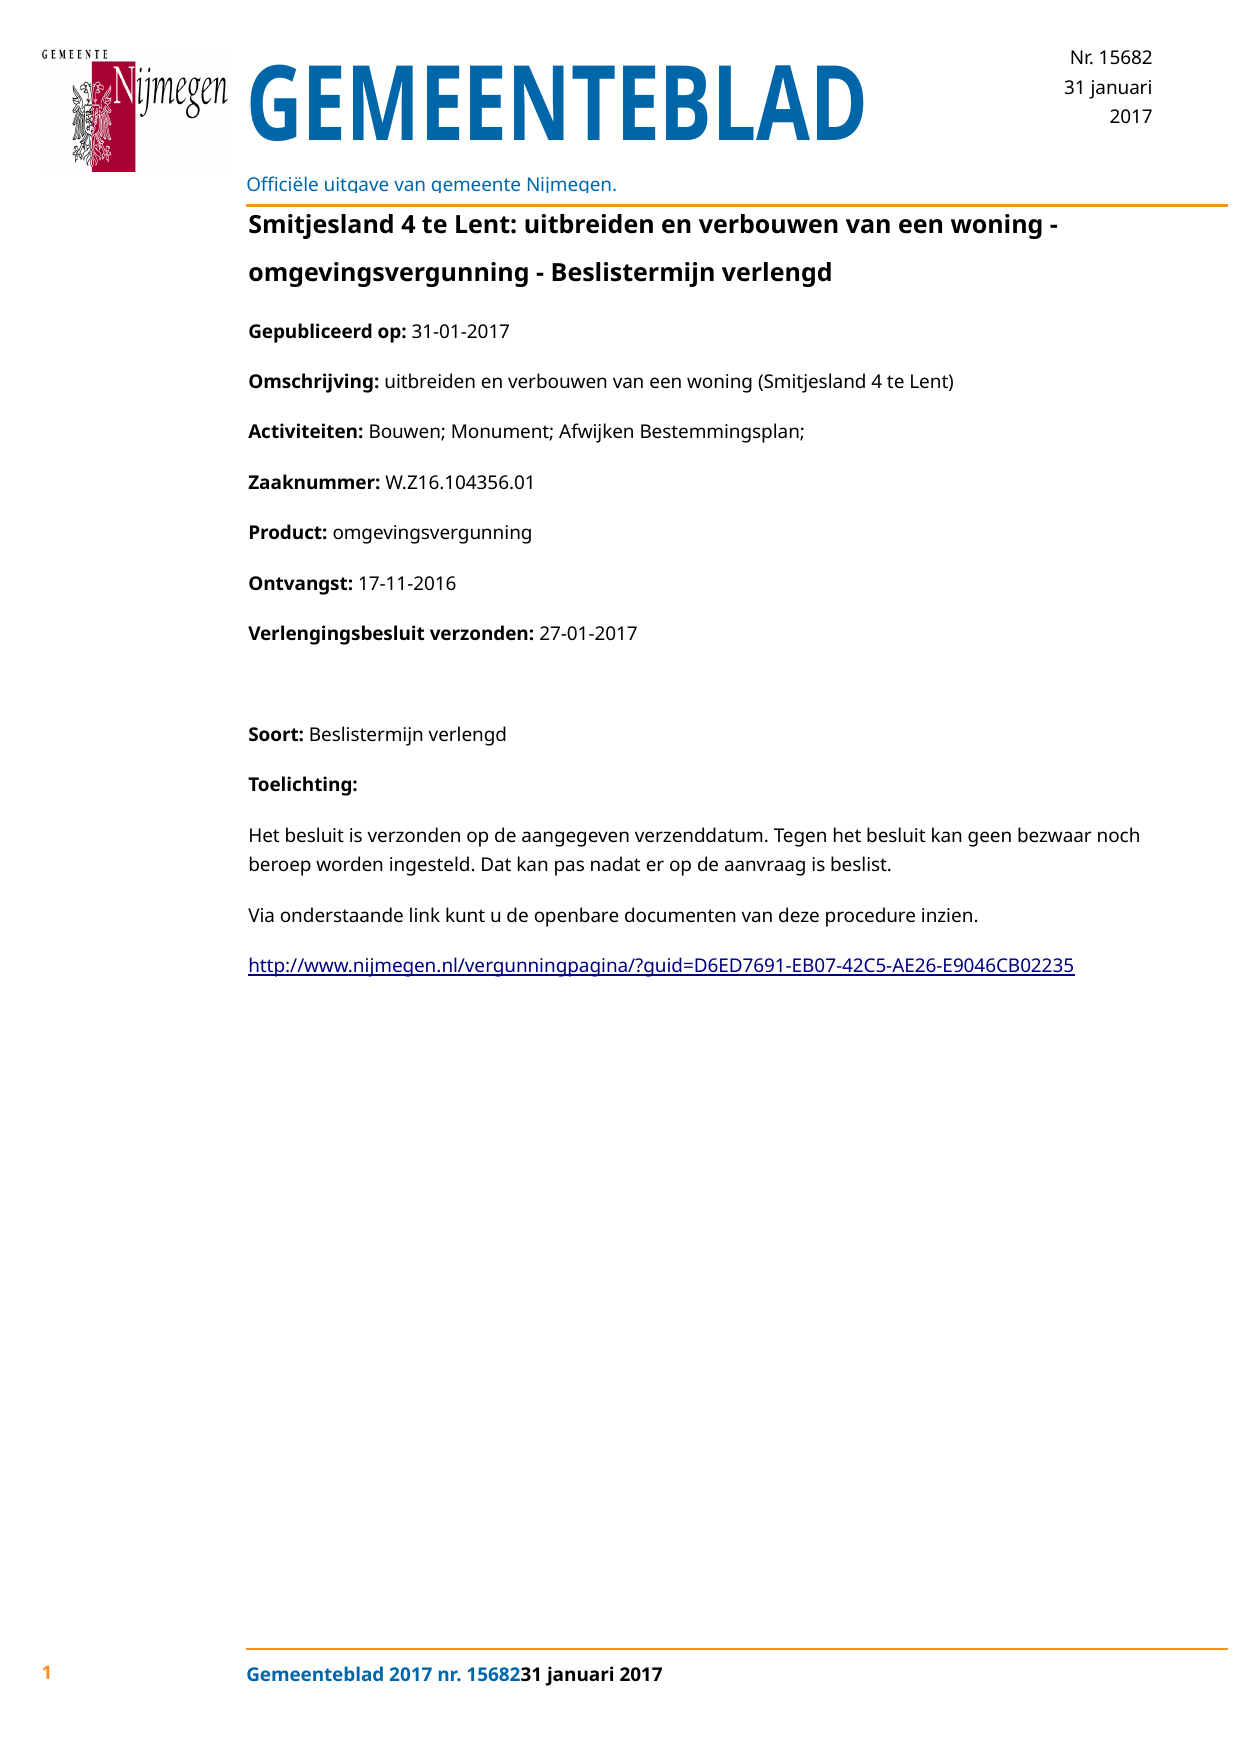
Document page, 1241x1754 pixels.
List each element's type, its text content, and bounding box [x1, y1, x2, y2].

text Product: omgevingsvergunning [248, 519, 1152, 545]
text Verlengingsbesluit verzonden: 27-01-2017 [248, 620, 1152, 646]
text Toelichting: [248, 772, 1152, 797]
text Gepubliceerd op: 31-01-2017 [248, 318, 1152, 344]
text Soort: Beslistermijn verlengd [248, 721, 1152, 747]
text Activiteiten: Bouwen; Monument; Afwijken Bestemmingsplan; [248, 419, 1152, 444]
text Omschrijving: uitbreiden en verbouwen van een woning (Smitjesland 4 te Lent) [248, 368, 1152, 394]
text Het besluit is verzonden op de aangegeven verzenddatum. Tegen het besluit kan geen bezwaar noch beroep worden ingesteld. Dat kan pas nadat er op de aanvraag is beslist. [248, 822, 1152, 877]
text Ontvangst: 17-11-2016 [248, 570, 1152, 596]
picture [41, 47, 231, 172]
text Zaaknummer: W.Z16.104356.01 [248, 469, 1152, 495]
text http://www.nijmegen.nl/vergunningpagina/?guid=D6ED7691-EB07-42C5-AE26-E9046CB02235 [248, 952, 1152, 978]
text Via onderstaande link kunt u de openbare documenten van deze procedure inzien. [248, 902, 1152, 928]
text Smitjesland 4 te Lent: uitbreiden en verbouwen van een woning - omgevingsvergunning - Beslistermijn verlengd [248, 207, 1152, 288]
